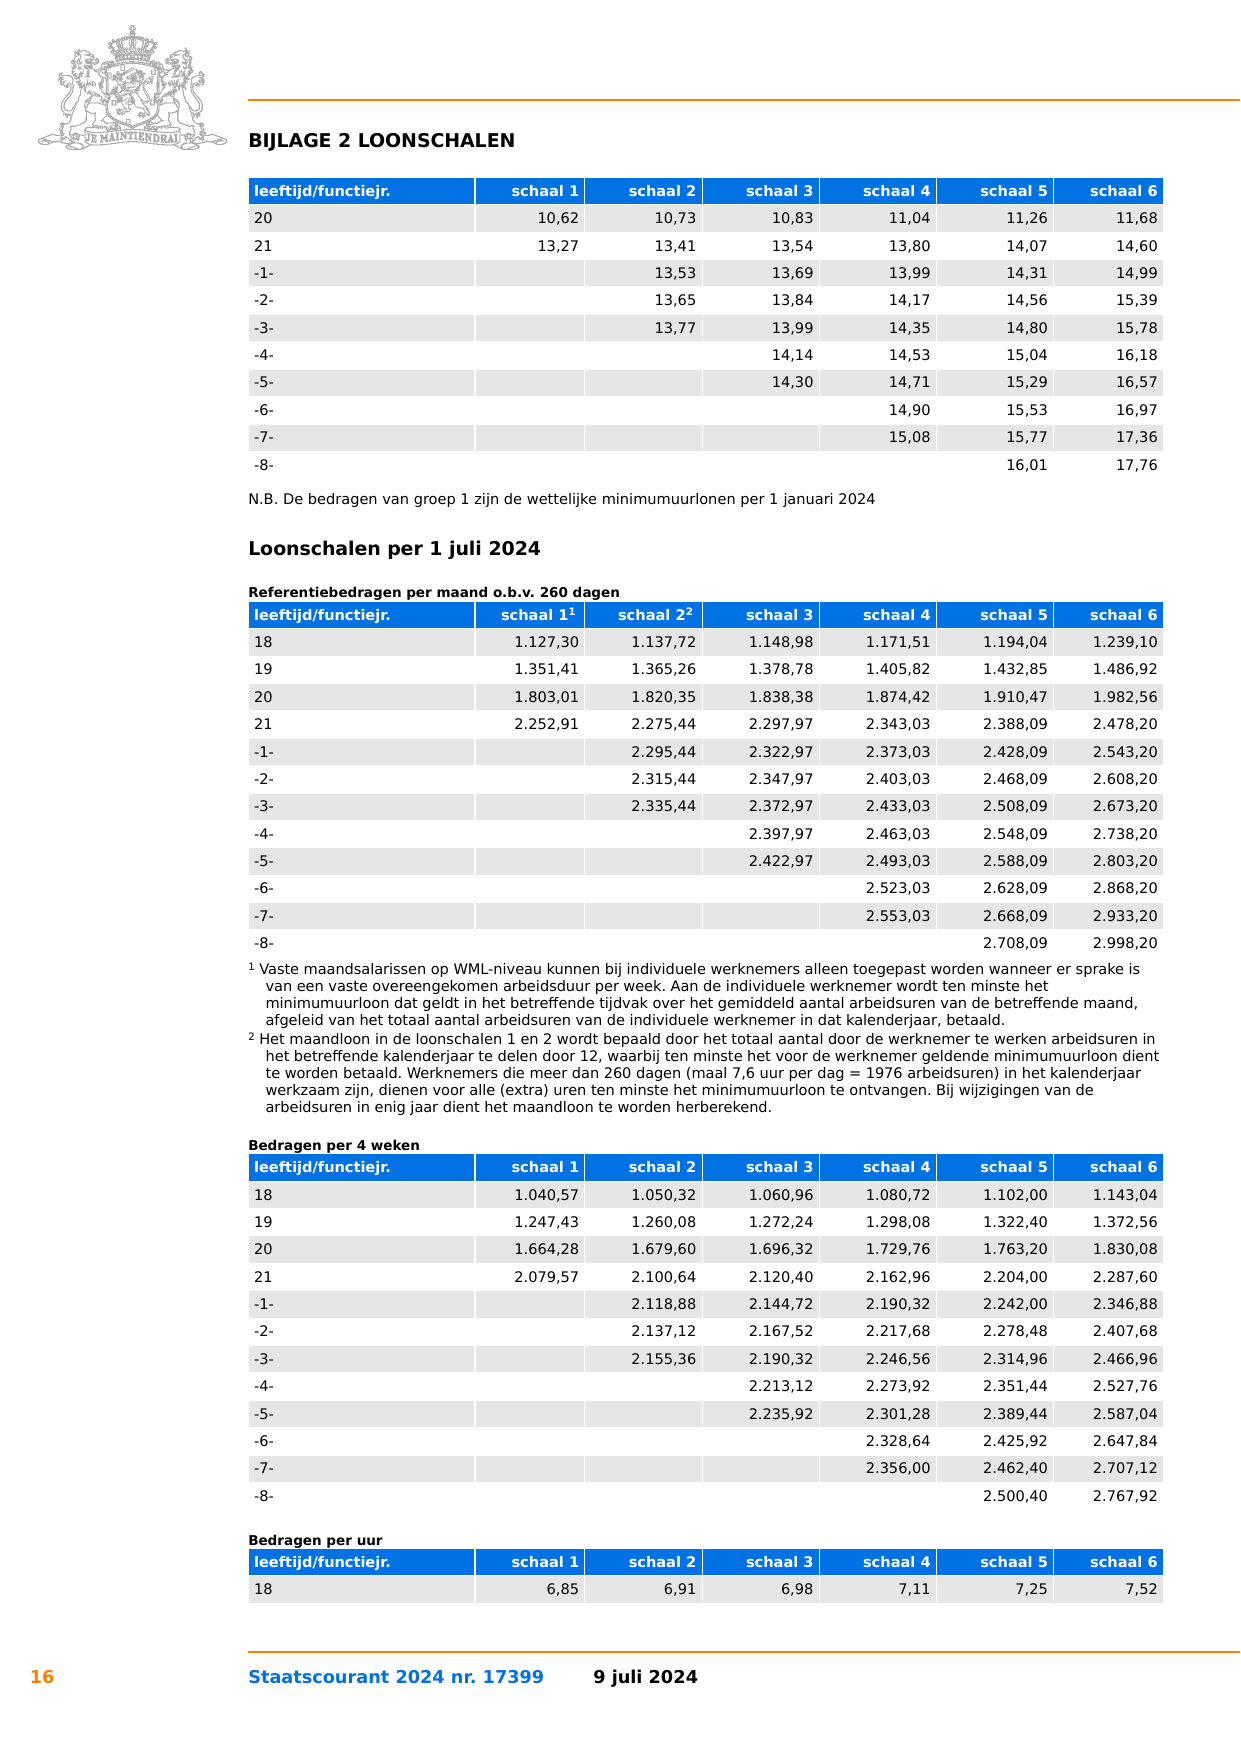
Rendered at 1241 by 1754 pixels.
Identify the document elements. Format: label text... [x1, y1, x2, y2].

table_cell 2.162,96 [820, 1264, 936, 1290]
table_cell 18 [249, 629, 474, 656]
table_cell 2.079,57 [476, 1264, 584, 1290]
table_cell 2.137,12 [585, 1319, 702, 1345]
table_cell 1.050,32 [585, 1182, 702, 1208]
table_cell 2.322,97 [703, 739, 819, 765]
table_cell schaal 1 [476, 1549, 584, 1575]
table_cell 1.378,78 [703, 657, 819, 683]
table_cell 1.405,82 [820, 657, 936, 683]
table_cell -6- [249, 1428, 474, 1454]
table_cell [703, 931, 819, 957]
table_cell [476, 370, 584, 396]
table_cell leeftijd/functiejr. [249, 1549, 474, 1575]
table_cell 2.314,96 [937, 1346, 1053, 1372]
table_cell schaal 5 [937, 602, 1053, 628]
table_cell 2.278,48 [937, 1319, 1053, 1345]
table_cell 2.297,97 [703, 711, 819, 738]
table_cell 1.298,08 [820, 1209, 936, 1235]
table_cell 15,39 [1054, 288, 1163, 314]
table_cell -8- [249, 452, 474, 478]
table_cell 13,84 [703, 288, 819, 314]
table_cell 10,83 [703, 205, 819, 232]
table_cell 2.803,20 [1054, 848, 1163, 875]
table_cell 1.137,72 [585, 629, 702, 656]
table_cell 15,04 [937, 342, 1053, 369]
table_cell 1.040,57 [476, 1182, 584, 1208]
table_cell 14,56 [937, 288, 1053, 314]
table_cell 2.673,20 [1054, 794, 1163, 820]
table_cell [585, 931, 702, 957]
table_cell schaal 3 [703, 602, 819, 628]
table_cell -1- [249, 1291, 474, 1318]
table_cell 2.478,20 [1054, 711, 1163, 738]
table_cell 7,25 [937, 1576, 1053, 1603]
table_cell [476, 1319, 584, 1345]
table_cell 2.433,03 [820, 794, 936, 820]
table_cell 1.272,24 [703, 1209, 819, 1235]
table_cell [476, 1374, 584, 1400]
table_cell 2.372,97 [703, 794, 819, 820]
table_cell [820, 452, 936, 478]
subtitle Loonschalen per 1 juli 2024 [248, 538, 1163, 560]
table_cell schaal 2 [585, 1154, 702, 1181]
table_cell leeftijd/functiejr. [249, 602, 474, 628]
table_cell -5- [249, 848, 474, 875]
table_cell 2.343,03 [820, 711, 936, 738]
table_cell 1.060,96 [703, 1182, 819, 1208]
table_cell 15,77 [937, 425, 1053, 451]
table_cell [476, 1346, 584, 1372]
table_cell [476, 848, 584, 875]
table_cell [476, 1291, 584, 1318]
table_cell schaal 1 [476, 1154, 584, 1181]
table_cell 2.608,20 [1054, 766, 1163, 792]
picture [38, 25, 227, 150]
table_cell -6- [249, 876, 474, 902]
table_cell 21 [249, 1264, 474, 1290]
table_cell 1.803,01 [476, 684, 584, 710]
table_cell 2.190,32 [703, 1346, 819, 1372]
table_header Referentiebedragen per maand o.b.v. 260 dagen [248, 585, 1163, 601]
table_cell schaal 6 [1054, 602, 1163, 628]
table_cell 16,01 [937, 452, 1053, 478]
table_cell 1.664,28 [476, 1236, 584, 1263]
table_cell 1.322,40 [937, 1209, 1053, 1235]
table_cell [476, 288, 584, 314]
table_cell -5- [249, 370, 474, 396]
table_cell -8- [249, 931, 474, 957]
table_cell 14,60 [1054, 233, 1163, 259]
table_cell 1.247,43 [476, 1209, 584, 1235]
table_cell 2.527,76 [1054, 1374, 1163, 1400]
table_cell 6,91 [585, 1576, 702, 1603]
table_cell schaal 6 [1054, 1549, 1163, 1575]
table_cell [585, 903, 702, 929]
table_cell 13,53 [585, 260, 702, 286]
table_header Bedragen per 4 weken [248, 1138, 1163, 1153]
table_cell 2.252,91 [476, 711, 584, 738]
table_header Bedragen per uur [248, 1532, 1163, 1548]
table_cell 13,80 [820, 233, 936, 259]
table_cell 15,78 [1054, 315, 1163, 341]
table_cell [476, 794, 584, 820]
table_cell 14,31 [937, 260, 1053, 286]
table_cell [476, 315, 584, 341]
table_cell [476, 342, 584, 369]
table_cell schaal 4 [820, 1549, 936, 1575]
table_cell -1- [249, 739, 474, 765]
table_cell [476, 739, 584, 765]
table_cell 2.523,03 [820, 876, 936, 902]
table_cell [585, 1428, 702, 1454]
table_cell 2.468,09 [937, 766, 1053, 792]
table_cell schaal 22 [585, 602, 702, 628]
table_cell 13,99 [820, 260, 936, 286]
table_cell schaal 3 [703, 1154, 819, 1181]
table_cell 1.351,41 [476, 657, 584, 683]
table_cell 2.998,20 [1054, 931, 1163, 957]
table_header schaal 6 [1054, 178, 1163, 204]
table_cell -5- [249, 1401, 474, 1427]
table_cell -2- [249, 766, 474, 792]
table_cell 2.295,44 [585, 739, 702, 765]
table_cell 2.275,44 [585, 711, 702, 738]
table_cell 16,18 [1054, 342, 1163, 369]
table_cell [585, 848, 702, 875]
table_cell 2.217,68 [820, 1319, 936, 1345]
table_cell 1.102,00 [937, 1182, 1053, 1208]
table_cell 2.120,40 [703, 1264, 819, 1290]
table_cell 2.548,09 [937, 821, 1053, 847]
table_cell [703, 452, 819, 478]
table_cell 2.647,84 [1054, 1428, 1163, 1454]
table_cell 2.587,04 [1054, 1401, 1163, 1427]
table_cell 2.543,20 [1054, 739, 1163, 765]
table_cell 2.373,03 [820, 739, 936, 765]
table_cell 1.830,08 [1054, 1236, 1163, 1263]
table_cell 2.425,92 [937, 1428, 1053, 1454]
table_cell 14,17 [820, 288, 936, 314]
table_cell 2.155,36 [585, 1346, 702, 1372]
table_cell 19 [249, 657, 474, 683]
table_cell 2.235,92 [703, 1401, 819, 1427]
table_cell 1.679,60 [585, 1236, 702, 1263]
table_cell 13,65 [585, 288, 702, 314]
table_cell 13,69 [703, 260, 819, 286]
table_cell 2.628,09 [937, 876, 1053, 902]
table_cell 16,57 [1054, 370, 1163, 396]
table_cell 2.428,09 [937, 739, 1053, 765]
table_cell 1.194,04 [937, 629, 1053, 656]
table_cell 2.213,12 [703, 1374, 819, 1400]
table_cell 14,90 [820, 397, 936, 423]
table_header schaal 5 [937, 178, 1053, 204]
table_cell -4- [249, 1374, 474, 1400]
table_cell 14,14 [703, 342, 819, 369]
table_cell [703, 425, 819, 451]
table_cell 2.144,72 [703, 1291, 819, 1318]
table_cell 2.407,68 [1054, 1319, 1163, 1345]
table_cell [703, 1456, 819, 1482]
table_cell 1.486,92 [1054, 657, 1163, 683]
table_cell 13,77 [585, 315, 702, 341]
table_cell 13,54 [703, 233, 819, 259]
table_cell -4- [249, 821, 474, 847]
table_cell [703, 1483, 819, 1509]
table_cell 2.190,32 [820, 1291, 936, 1318]
table_cell N.B. De bedragen van groep 1 zijn de wettelijke minimumuurlonen per 1 januari 2024 [248, 479, 1163, 508]
table_cell -6- [249, 397, 474, 423]
table_cell 2.242,00 [937, 1291, 1053, 1318]
table_cell 14,07 [937, 233, 1053, 259]
table_cell schaal 4 [820, 602, 936, 628]
table_header schaal 1 [476, 178, 584, 204]
table_cell 1.260,08 [585, 1209, 702, 1235]
table_cell -2- [249, 288, 474, 314]
table_cell 1.729,76 [820, 1236, 936, 1263]
table_cell [476, 931, 584, 957]
table_cell 13,27 [476, 233, 584, 259]
table_cell 2.389,44 [937, 1401, 1053, 1427]
table_cell -7- [249, 1456, 474, 1482]
table_cell 1.874,42 [820, 684, 936, 710]
table_cell 2.463,03 [820, 821, 936, 847]
table_cell 2.167,52 [703, 1319, 819, 1345]
table_cell [585, 425, 702, 451]
table_cell -7- [249, 425, 474, 451]
table_cell 2.403,03 [820, 766, 936, 792]
table_cell 13,99 [703, 315, 819, 341]
table_cell 13,41 [585, 233, 702, 259]
table_cell 2.346,88 [1054, 1291, 1163, 1318]
table_cell 2.287,60 [1054, 1264, 1163, 1290]
table_cell -2- [249, 1319, 474, 1345]
table_cell 14,80 [937, 315, 1053, 341]
table_cell 1.080,72 [820, 1182, 936, 1208]
table_cell [476, 903, 584, 929]
table_cell 2.118,88 [585, 1291, 702, 1318]
table_cell 1.372,56 [1054, 1209, 1163, 1235]
table_cell [703, 397, 819, 423]
table_cell 20 [249, 1236, 474, 1263]
table_cell 2.388,09 [937, 711, 1053, 738]
table_cell 14,35 [820, 315, 936, 341]
table_cell 2.767,92 [1054, 1483, 1163, 1509]
table_cell [820, 931, 936, 957]
table_cell 1.171,51 [820, 629, 936, 656]
table_cell schaal 11 [476, 602, 584, 628]
table_cell 6,85 [476, 1576, 584, 1603]
table_cell 1.432,85 [937, 657, 1053, 683]
table_cell 1 Vaste maandsalarissen op WML-niveau kunnen bij individuele werknemers alleen toegepast worden wanneer er sprake is van een vaste overeengekomen arbeidsduur per week. Aan de individuele werknemer wordt ten minste het minimumuurloon dat geldt in het betreffende tijdvak over het gemiddeld aantal arbeidsuren van de betreffende maand, afgeleid van het totaal aantal arbeidsuren van de individuele werknemer in dat kalenderjaar, betaald. 2 Het maandloon in de loonschalen 1 en 2 wordt bepaald door het totaal aantal door de werknemer te werken arbeidsuren in het betreffende kalenderjaar te delen door 12, waarbij ten minste het voor de werknemer geldende minimumuurloon dient te worden betaald. Werknemers die meer dan 260 dagen (maal 7,6 uur per dag = 1976 arbeidsuren) in het kalenderjaar werkzaam zijn, dienen voor alle (extra) uren ten minste het minimumuurloon te ontvangen. Bij wijzigingen van de arbeidsuren in enig jaar dient het maandloon te worden herberekend. [248, 958, 1163, 1116]
table_cell schaal 2 [585, 1549, 702, 1575]
table_cell [585, 1483, 702, 1509]
table_cell 15,29 [937, 370, 1053, 396]
table_cell 2.493,03 [820, 848, 936, 875]
table_cell [585, 397, 702, 423]
table_cell 2.347,97 [703, 766, 819, 792]
table_cell [476, 821, 584, 847]
table_cell 10,73 [585, 205, 702, 232]
table_cell 2.588,09 [937, 848, 1053, 875]
table_cell 2.351,44 [937, 1374, 1053, 1400]
table_cell schaal 5 [937, 1154, 1053, 1181]
table_cell [703, 1428, 819, 1454]
table_cell 15,08 [820, 425, 936, 451]
table_cell 21 [249, 233, 474, 259]
table_cell 2.204,00 [937, 1264, 1053, 1290]
table_cell 1.239,10 [1054, 629, 1163, 656]
table_cell 11,04 [820, 205, 936, 232]
table_cell [476, 260, 584, 286]
table_cell -3- [249, 1346, 474, 1372]
table_cell [585, 876, 702, 902]
table_cell [476, 397, 584, 423]
table_cell 2.422,97 [703, 848, 819, 875]
table_cell 14,71 [820, 370, 936, 396]
table_cell 1.365,26 [585, 657, 702, 683]
table_cell 2.708,09 [937, 931, 1053, 957]
table_cell 2.328,64 [820, 1428, 936, 1454]
table_cell [585, 1374, 702, 1400]
table_cell 2.356,00 [820, 1456, 936, 1482]
table_cell [476, 1456, 584, 1482]
subtitle BIJLAGE 2 LOONSCHALEN [248, 130, 1163, 152]
table_cell 17,76 [1054, 452, 1163, 478]
table_cell [585, 1456, 702, 1482]
table_cell 18 [249, 1182, 474, 1208]
table_cell 1.127,30 [476, 629, 584, 656]
table_cell schaal 6 [1054, 1154, 1163, 1181]
table_cell 20 [249, 684, 474, 710]
table_cell 1.820,35 [585, 684, 702, 710]
table_cell 2.738,20 [1054, 821, 1163, 847]
table_cell 20 [249, 205, 474, 232]
table_cell 2.707,12 [1054, 1456, 1163, 1482]
table_cell -4- [249, 342, 474, 369]
table_cell [820, 1483, 936, 1509]
table_cell 11,68 [1054, 205, 1163, 232]
table_cell 2.273,92 [820, 1374, 936, 1400]
table_header leeftijd/functiejr. [249, 178, 474, 204]
table_cell [476, 876, 584, 902]
table_cell 18 [249, 1576, 474, 1603]
table_cell 2.553,03 [820, 903, 936, 929]
table_cell 2.466,96 [1054, 1346, 1163, 1372]
table_cell 6,98 [703, 1576, 819, 1603]
table_cell schaal 4 [820, 1154, 936, 1181]
table_cell 21 [249, 711, 474, 738]
table_cell schaal 5 [937, 1549, 1053, 1575]
table_cell [703, 903, 819, 929]
table_cell -1- [249, 260, 474, 286]
table_cell 2.315,44 [585, 766, 702, 792]
table_cell 2.668,09 [937, 903, 1053, 929]
table_cell 1.982,56 [1054, 684, 1163, 710]
table_cell 2.500,40 [937, 1483, 1053, 1509]
table_cell leeftijd/functiejr. [249, 1154, 474, 1181]
table_cell 14,53 [820, 342, 936, 369]
table_cell 2.868,20 [1054, 876, 1163, 902]
table_cell [476, 1483, 584, 1509]
table_cell 2.933,20 [1054, 903, 1163, 929]
table_cell 15,53 [937, 397, 1053, 423]
table_cell [476, 425, 584, 451]
table_cell [585, 1401, 702, 1427]
table_cell 2.397,97 [703, 821, 819, 847]
table_cell 10,62 [476, 205, 584, 232]
table_cell 2.301,28 [820, 1401, 936, 1427]
table_cell 2.335,44 [585, 794, 702, 820]
table_cell 2.246,56 [820, 1346, 936, 1372]
table_cell -7- [249, 903, 474, 929]
table_cell -3- [249, 315, 474, 341]
table_cell 1.763,20 [937, 1236, 1053, 1263]
table_cell 2.100,64 [585, 1264, 702, 1290]
table_cell [476, 1401, 584, 1427]
table_cell 1.910,47 [937, 684, 1053, 710]
table_cell 19 [249, 1209, 474, 1235]
table_cell 16,97 [1054, 397, 1163, 423]
table_cell 11,26 [937, 205, 1053, 232]
table_cell [585, 342, 702, 369]
table_cell -8- [249, 1483, 474, 1509]
table_cell schaal 3 [703, 1549, 819, 1575]
table_cell 2.508,09 [937, 794, 1053, 820]
table_cell [476, 452, 584, 478]
table_cell [585, 821, 702, 847]
table_cell 2.462,40 [937, 1456, 1053, 1482]
table_cell 1.143,04 [1054, 1182, 1163, 1208]
table_cell 17,36 [1054, 425, 1163, 451]
table_cell 14,99 [1054, 260, 1163, 286]
table_cell 7,52 [1054, 1576, 1163, 1603]
table_cell 1.696,32 [703, 1236, 819, 1263]
table_cell 14,30 [703, 370, 819, 396]
table_header schaal 3 [703, 178, 819, 204]
table_cell 7,11 [820, 1576, 936, 1603]
table_cell [476, 1428, 584, 1454]
table_header schaal 2 [585, 178, 702, 204]
table_header schaal 4 [820, 178, 936, 204]
table_cell -3- [249, 794, 474, 820]
table_cell [585, 370, 702, 396]
table_cell [476, 766, 584, 792]
table_cell 1.148,98 [703, 629, 819, 656]
table_cell [585, 452, 702, 478]
table_cell 1.838,38 [703, 684, 819, 710]
table_cell [703, 876, 819, 902]
